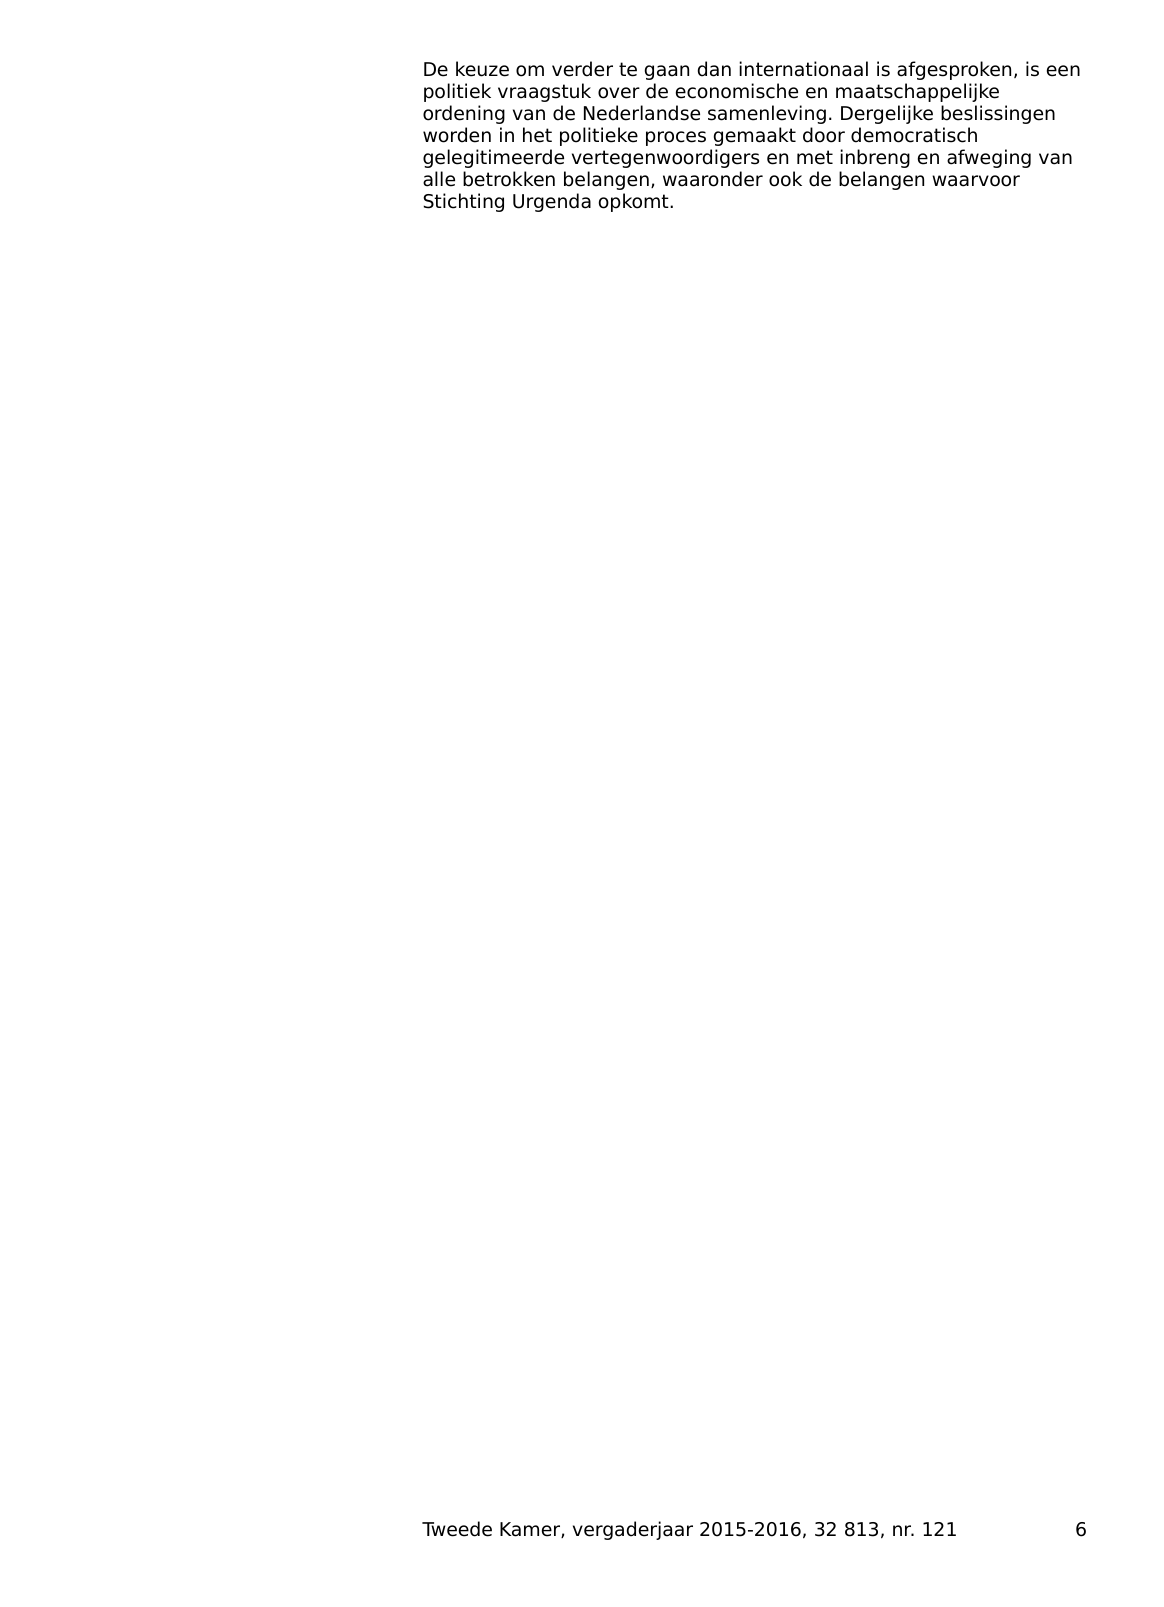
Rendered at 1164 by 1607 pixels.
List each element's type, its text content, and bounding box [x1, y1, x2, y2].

text De keuze om verder te gaan dan internationaal is afgesproken, is een politiek vraagstuk over de economische en maatschappelijke ordening van de Nederlandse samenleving. Dergelijke beslissingen worden in het politieke proces gemaakt door democratisch gelegitimeerde vertegenwoordigers en met inbreng en afweging van alle betrokken belangen, waaronder ook de belangen waarvoor Stichting Urgenda opkomt. [422, 59, 1087, 213]
